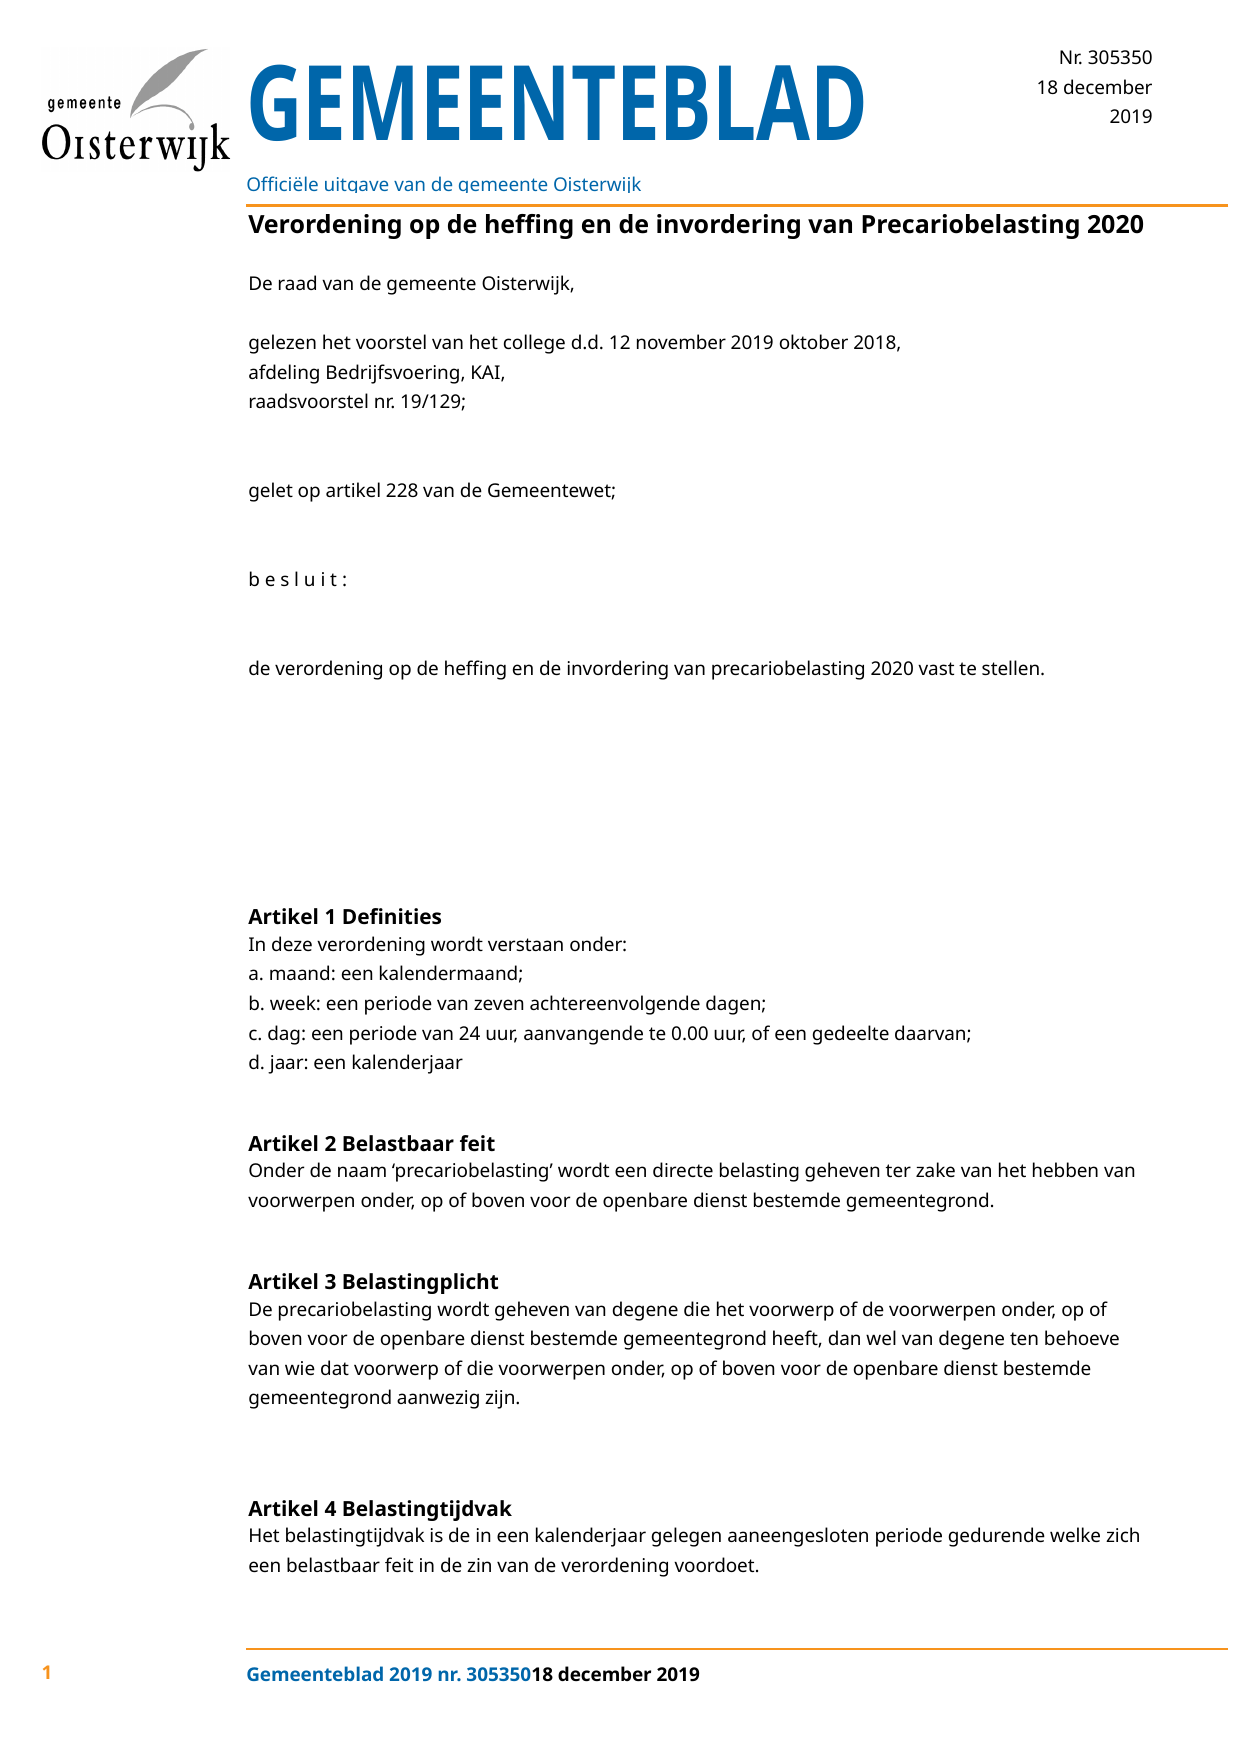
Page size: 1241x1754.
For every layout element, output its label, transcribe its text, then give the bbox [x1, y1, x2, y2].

text Het belastingtijdvak is de in een kalenderjaar gelegen aaneengesloten periode gedurende welke zich een belastbaar feit in de zin van de verordening voordoet. [248, 1522, 1152, 1578]
text gelezen het voorstel van het college d.d. 12 november 2019 oktober 2018, [248, 329, 1152, 355]
text raadsvoorstel nr. 19/129; [248, 389, 1152, 414]
text de verordening op de heffing en de invordering van precariobelasting 2020 vast te stellen. [248, 655, 1152, 681]
text Artikel 2 Belastbaar feit [248, 1129, 1152, 1158]
text b e s l u i t : [248, 566, 1152, 592]
picture [41, 47, 231, 172]
text afdeling Bedrijfsvoering, KAI, [248, 359, 1152, 385]
text De precariobelasting wordt geheven van degene die het voorwerp of de voorwerpen onder, op of boven voor de openbare dienst bestemde gemeentegrond heeft, dan wel van degene ten behoeve van wie dat voorwerp of die voorwerpen onder, op of boven voor de openbare dienst bestemde gemeentegrond aanwezig zijn. [248, 1296, 1152, 1410]
text gelet op artikel 228 van de Gemeentewet; [248, 477, 1152, 503]
text c. dag: een periode van 24 uur, aanvangende te 0.00 uur, of een gedeelte daarvan; [248, 1020, 1152, 1045]
text Artikel 4 Belastingtijdvak [248, 1494, 1152, 1522]
text Artikel 1 Definities [248, 902, 1152, 931]
text In deze verordening wordt verstaan onder: [248, 931, 1152, 957]
text De raad van de gemeente Oisterwijk, [248, 270, 1152, 296]
text d. jaar: een kalenderjaar [248, 1049, 1152, 1075]
text Artikel 3 Belastingplicht [248, 1267, 1152, 1296]
text a. maand: een kalendermaand; [248, 961, 1152, 986]
text Verordening op de heffing en de invordering van Precariobelasting 2020 [248, 207, 1152, 241]
text b. week: een periode van zeven achtereenvolgende dagen; [248, 990, 1152, 1016]
text Onder de naam ‘precariobelasting’ wordt een directe belasting geheven ter zake van het hebben van voorwerpen onder, op of boven voor de openbare dienst bestemde gemeentegrond. [248, 1158, 1152, 1213]
